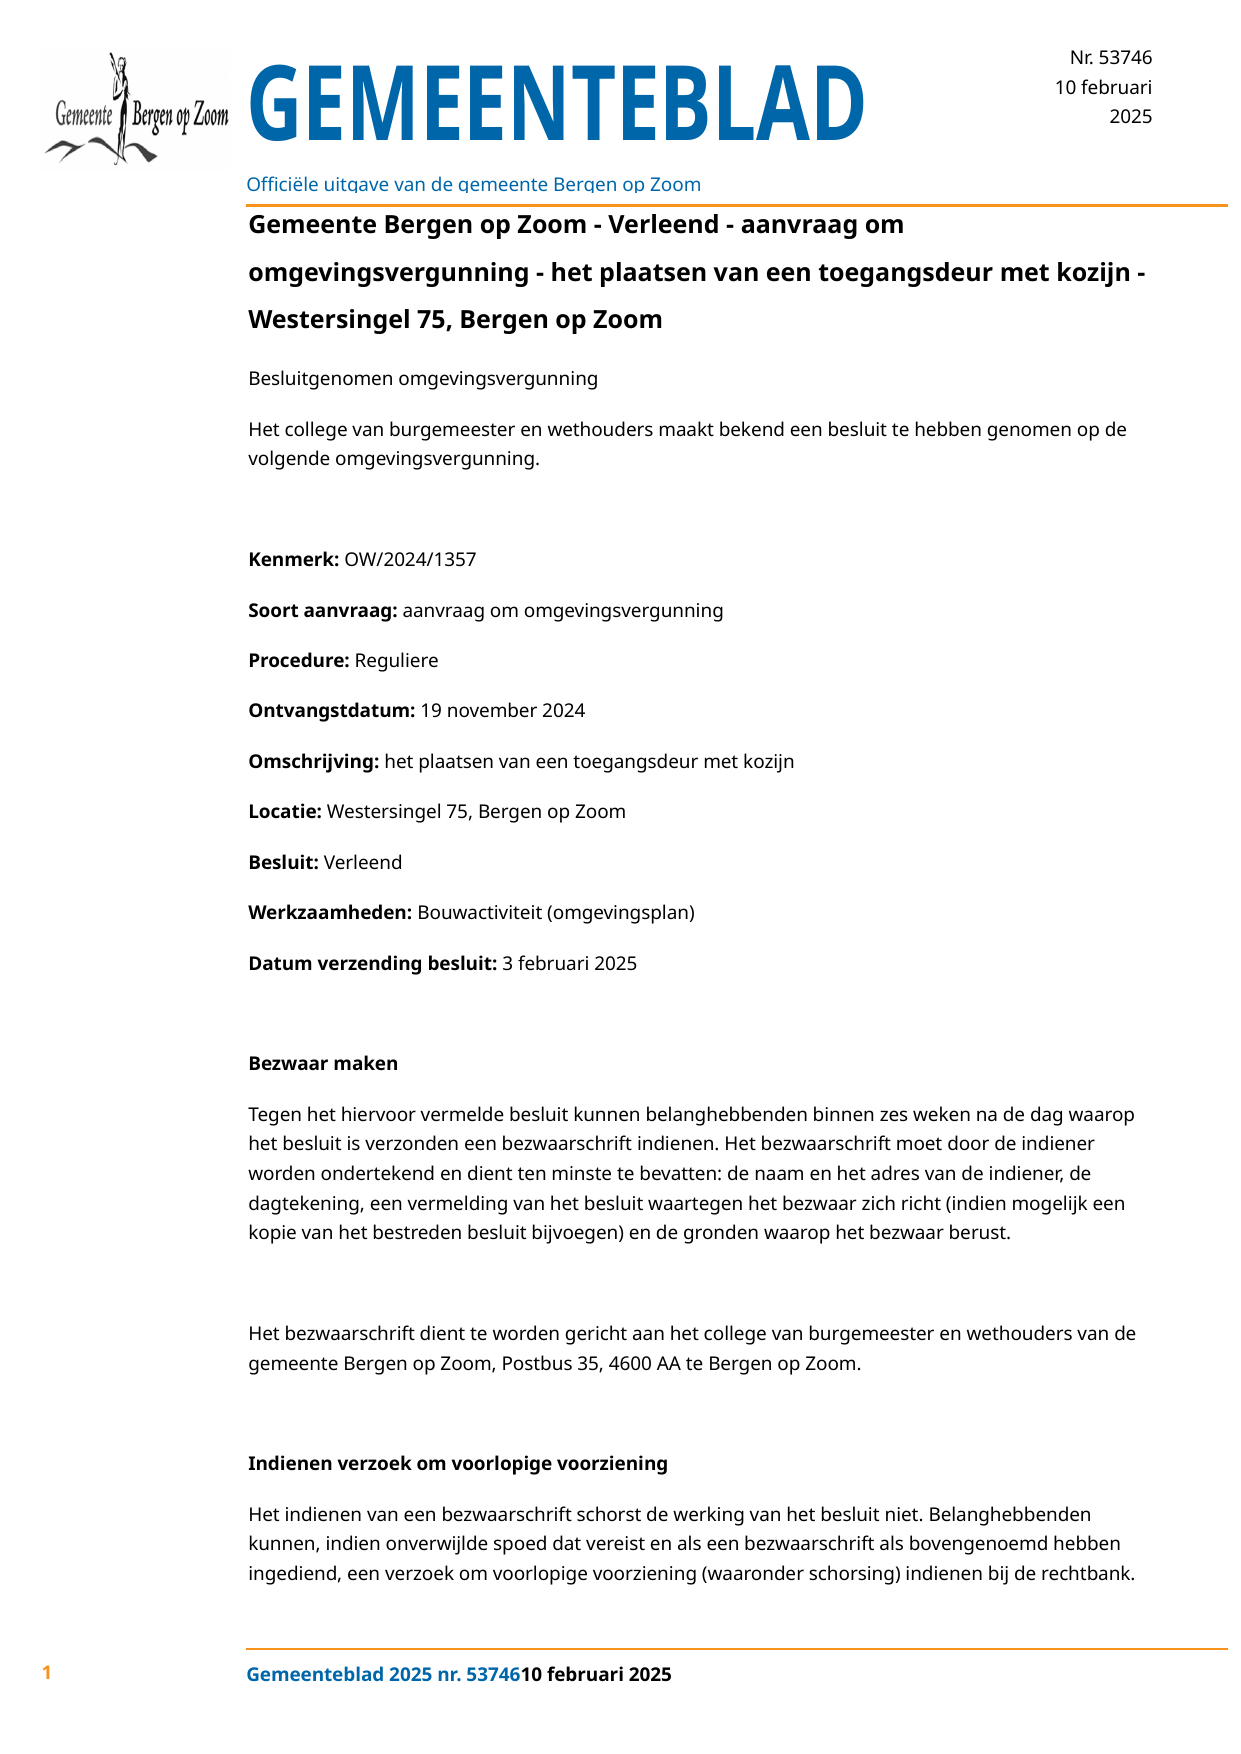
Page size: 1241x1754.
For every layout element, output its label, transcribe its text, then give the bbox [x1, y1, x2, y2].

text Ontvangstdatum: 19 november 2024 [248, 698, 1152, 723]
text Datum verzending besluit: 3 februari 2025 [248, 950, 1152, 975]
text Het indienen van een bezwaarschrift schorst de werking van het besluit niet. Belanghebbenden kunnen, indien onverwijlde spoed dat vereist en als een bezwaarschrift als bovengenoemd hebben ingediend, een verzoek om voorlopige voorziening (waaronder schorsing) indienen bij de rechtbank. [248, 1501, 1152, 1586]
text Tegen het hiervoor vermelde besluit kunnen belanghebbenden binnen zes weken na de dag waarop het besluit is verzonden een bezwaarschrift indienen. Het bezwaarschrift moet door de indiener worden ondertekend en dient ten minste te bevatten: de naam en het adres van de indiener, de dagtekening, een vermelding van het besluit waartegen het bezwaar zich richt (indien mogelijk een kopie van het bestreden besluit bijvoegen) en de gronden waarop het bezwaar berust. [248, 1101, 1152, 1245]
text Besluit: Verleend [248, 849, 1152, 874]
text Kenmerk: OW/2024/1357 [248, 546, 1152, 572]
text Soort aanvraag: aanvraag om omgevingsvergunning [248, 597, 1152, 622]
text Het college van burgemeester en wethouders maakt bekend een besluit te hebben genomen op de volgende omgevingsvergunning. [248, 416, 1152, 471]
text Besluitgenomen omgevingsvergunning [248, 366, 1152, 391]
text Locatie: Westersingel 75, Bergen op Zoom [248, 798, 1152, 824]
picture [41, 47, 231, 172]
text Gemeente Bergen op Zoom - Verleend - aanvraag om omgevingsvergunning - het plaatsen van een toegangsdeur met kozijn - Westersingel 75, Bergen op Zoom [248, 207, 1152, 336]
text Het bezwaarschrift dient te worden gericht aan het college van burgemeester en wethouders van de gemeente Bergen op Zoom, Postbus 35, 4600 AA te Bergen op Zoom. [248, 1320, 1152, 1375]
text Bezwaar maken [248, 1051, 1152, 1076]
text Procedure: Reguliere [248, 647, 1152, 673]
text Werkzaamheden: Bouwactiviteit (omgevingsplan) [248, 899, 1152, 925]
text Indienen verzoek om voorlopige voorziening [248, 1451, 1152, 1476]
text Omschrijving: het plaatsen van een toegangsdeur met kozijn [248, 748, 1152, 774]
